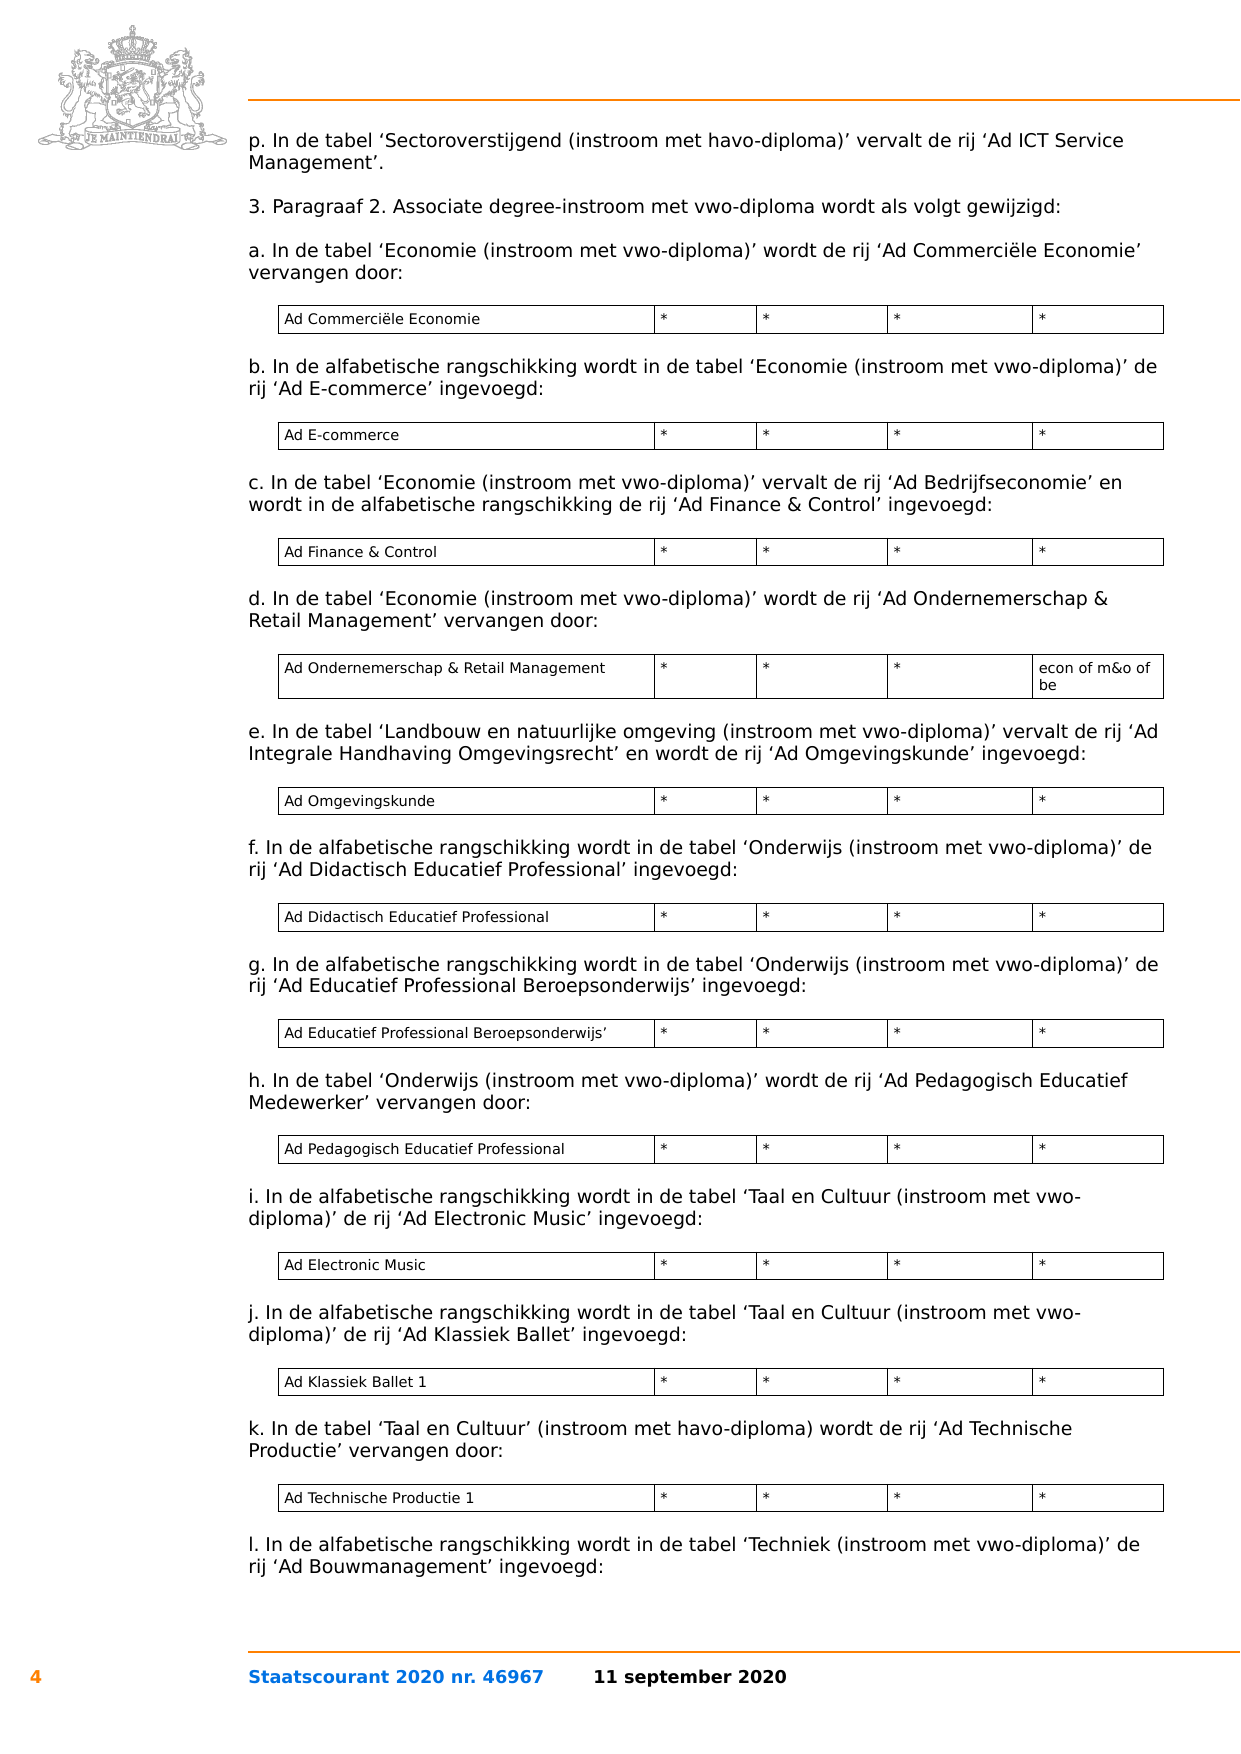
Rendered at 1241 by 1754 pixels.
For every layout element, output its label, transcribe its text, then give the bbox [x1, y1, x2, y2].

table_header * [1033, 1485, 1163, 1511]
text e. In de tabel ‘Landbouw en natuurlijke omgeving (instroom met vwo-diploma)’ vervalt de rij ‘Ad Integrale Handhaving Omgevingsrecht’ en wordt de rij ‘Ad Omgevingskunde’ ingevoegd: [248, 721, 1163, 765]
table_header Ad Educatief Professional Beroepsonderwijs’ [279, 1020, 654, 1047]
table_header * [757, 423, 887, 449]
text h. In de tabel ‘Onderwijs (instroom met vwo-diploma)’ wordt de rij ‘Ad Pedagogisch Educatief Medewerker’ vervangen door: [248, 1069, 1163, 1113]
table_header * [888, 1369, 1032, 1395]
table_header Ad E-commerce [279, 423, 654, 449]
text c. In de tabel ‘Economie (instroom met vwo-diploma)’ vervalt de rij ‘Ad Bedrijfseconomie’ en wordt in de alfabetische rangschikking de rij ‘Ad Finance & Control’ ingevoegd: [248, 472, 1163, 516]
table_header Ad Pedagogisch Educatief Professional [279, 1136, 654, 1163]
table_header * [757, 655, 887, 698]
table_header Ad Klassiek Ballet 1 [279, 1369, 654, 1395]
table_header * [757, 1136, 887, 1163]
table_header * [655, 1485, 756, 1511]
table_header Ad Omgevingskunde [279, 788, 654, 814]
table_header * [757, 1253, 887, 1279]
table_header econ of m&o of be [1033, 655, 1163, 698]
table_header * [888, 1136, 1032, 1163]
table_header * [888, 1020, 1032, 1047]
table_header * [888, 1253, 1032, 1279]
text j. In de alfabetische rangschikking wordt in de tabel ‘Taal en Cultuur (instroom met vwo-diploma)’ de rij ‘Ad Klassiek Ballet’ ingevoegd: [248, 1302, 1163, 1346]
table_header * [888, 539, 1032, 565]
table_header * [655, 1253, 756, 1279]
table_header * [888, 904, 1032, 931]
table_header * [655, 1136, 756, 1163]
table_header * [888, 1485, 1032, 1511]
text k. In de tabel ‘Taal en Cultuur’ (instroom met havo-diploma) wordt de rij ‘Ad Technische Productie’ vervangen door: [248, 1418, 1163, 1462]
table_header Ad Finance & Control [279, 539, 654, 565]
table_header * [1033, 1136, 1163, 1163]
table_header * [888, 655, 1032, 698]
text b. In de alfabetische rangschikking wordt in de tabel ‘Economie (instroom met vwo-diploma)’ de rij ‘Ad E-commerce’ ingevoegd: [248, 356, 1163, 400]
table_header * [757, 904, 887, 931]
table_header * [888, 423, 1032, 449]
text d. In de tabel ‘Economie (instroom met vwo-diploma)’ wordt de rij ‘Ad Ondernemerschap & Retail Management’ vervangen door: [248, 588, 1163, 632]
table_header * [655, 1369, 756, 1395]
table_header * [1033, 1253, 1163, 1279]
text f. In de alfabetische rangschikking wordt in de tabel ‘Onderwijs (instroom met vwo-diploma)’ de rij ‘Ad Didactisch Educatief Professional’ ingevoegd: [248, 837, 1163, 881]
table_header * [1033, 1020, 1163, 1047]
table_header * [888, 306, 1032, 333]
table_header * [888, 788, 1032, 814]
text i. In de alfabetische rangschikking wordt in de tabel ‘Taal en Cultuur (instroom met vwo-diploma)’ de rij ‘Ad Electronic Music’ ingevoegd: [248, 1186, 1163, 1230]
table_header Ad Ondernemerschap & Retail Management [279, 655, 654, 698]
table_header * [757, 1485, 887, 1511]
text l. In de alfabetische rangschikking wordt in de tabel ‘Techniek (instroom met vwo-diploma)’ de rij ‘Ad Bouwmanagement’ ingevoegd: [248, 1534, 1163, 1578]
table_header * [655, 655, 756, 698]
table_header * [1033, 423, 1163, 449]
table_header * [655, 1020, 756, 1047]
table_header * [757, 539, 887, 565]
table_header * [655, 539, 756, 565]
table_header * [1033, 788, 1163, 814]
text 3. Paragraaf 2. Associate degree-instroom met vwo-diploma wordt als volgt gewijzigd: [248, 196, 1163, 218]
table_header * [1033, 306, 1163, 333]
table_header * [655, 904, 756, 931]
table_header Ad Technische Productie 1 [279, 1485, 654, 1511]
table_header Ad Electronic Music [279, 1253, 654, 1279]
table_header Ad Didactisch Educatief Professional [279, 904, 654, 931]
table_header * [757, 788, 887, 814]
table_header * [757, 306, 887, 333]
table_header * [757, 1369, 887, 1395]
text g. In de alfabetische rangschikking wordt in de tabel ‘Onderwijs (instroom met vwo-diploma)’ de rij ‘Ad Educatief Professional Beroepsonderwijs’ ingevoegd: [248, 953, 1163, 997]
table_header * [1033, 539, 1163, 565]
table_header * [655, 306, 756, 333]
text p. In de tabel ‘Sectoroverstijgend (instroom met havo-diploma)’ vervalt de rij ‘Ad ICT Service Management’. [248, 130, 1163, 174]
table_header * [655, 788, 756, 814]
picture [38, 25, 227, 150]
table_header * [655, 423, 756, 449]
table_header * [1033, 904, 1163, 931]
table_header * [757, 1020, 887, 1047]
text a. In de tabel ‘Economie (instroom met vwo-diploma)’ wordt de rij ‘Ad Commerciële Economie’ vervangen door: [248, 239, 1163, 283]
table_header * [1033, 1369, 1163, 1395]
table_header Ad Commerciële Economie [279, 306, 654, 333]
